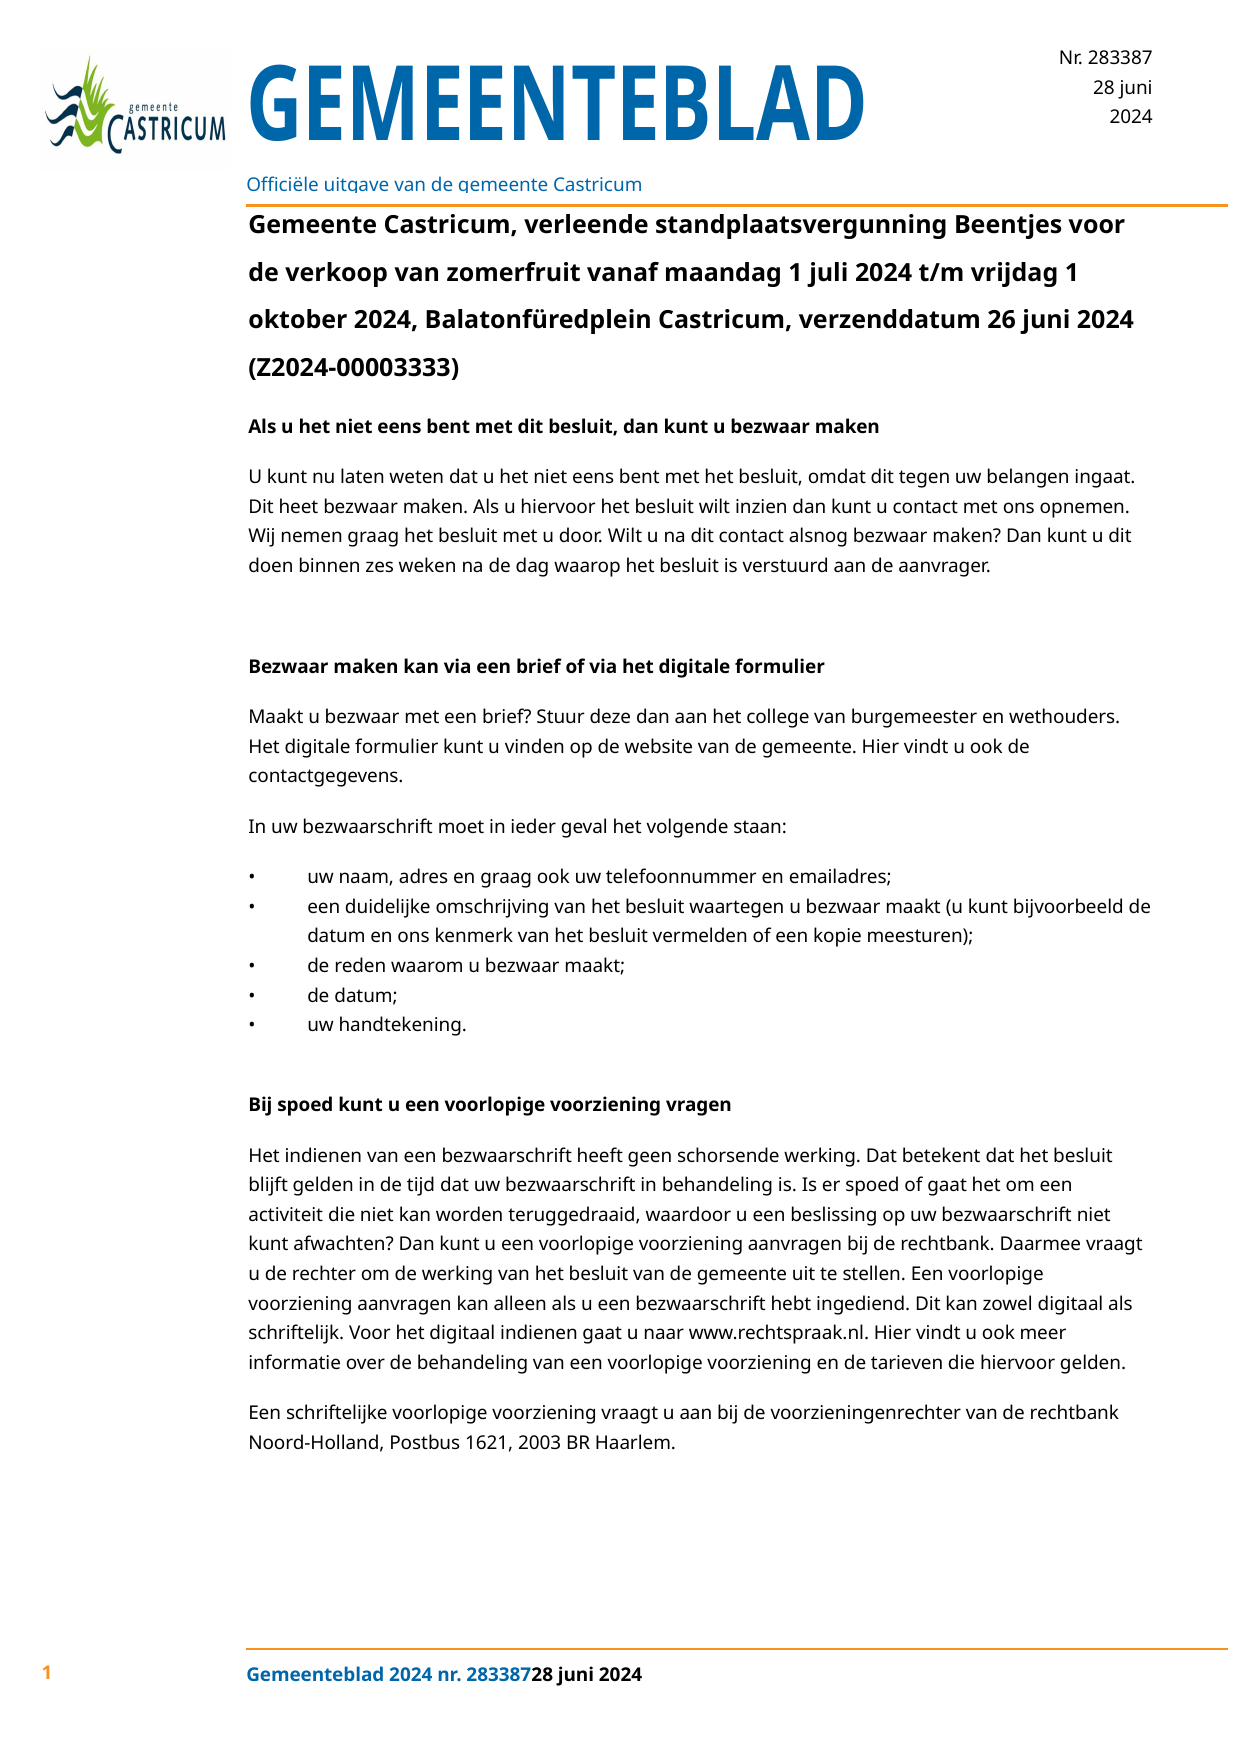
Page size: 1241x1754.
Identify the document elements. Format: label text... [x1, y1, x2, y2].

text U kunt nu laten weten dat u het niet eens bent met het besluit, omdat dit tegen uw belangen ingaat. Dit heet bezwaar maken. Als u hiervoor het besluit wilt inzien dan kunt u contact met ons opnemen. Wij nemen graag het besluit met u door. Wilt u na dit contact alsnog bezwaar maken? Dan kunt u dit doen binnen zes weken na de dag waarop het besluit is verstuurd aan de aanvrager. [248, 463, 1152, 578]
text Het indienen van een bezwaarschrift heeft geen schorsende werking. Dat betekent dat het besluit blijft gelden in de tijd dat uw bezwaarschrift in behandeling is. Is er spoed of gaat het om een activiteit die niet kan worden teruggedraaid, waardoor u een beslissing op uw bezwaarschrift niet kunt afwachten? Dan kunt u een voorlopige voorziening aanvragen bij de rechtbank. Daarmee vraagt u de rechter om de werking van het besluit van de gemeente uit te stellen. Een voorlopige voorziening aanvragen kan alleen als u een bezwaarschrift hebt ingediend. Dit kan zowel digitaal als schriftelijk. Voor het digitaal indienen gaat u naar www.rechtspraak.nl. Hier vindt u ook meer informatie over de behandeling van een voorlopige voorziening en de tarieven die hiervoor gelden. [248, 1142, 1152, 1375]
text Bezwaar maken kan via een brief of via het digitale formulier [248, 653, 1152, 679]
list een duidelijke omschrijving van het besluit waartegen u bezwaar maakt (u kunt bijvoorbeeld de datum en ons kenmerk van het besluit vermelden of een kopie meesturen); [248, 893, 1152, 948]
text Bij spoed kunt u een voorlopige voorziening vragen [248, 1091, 1152, 1117]
picture [41, 47, 231, 172]
text Een schriftelijke voorlopige voorziening vraagt u aan bij de voorzieningenrechter van de rechtbank Noord-Holland, Postbus 1621, 2003 BR Haarlem. [248, 1399, 1152, 1455]
text Als u het niet eens bent met dit besluit, dan kunt u bezwaar maken [248, 413, 1152, 439]
list uw handtekening. [248, 1011, 1152, 1037]
text In uw bezwaarschrift moet in ieder geval het volgende staan: [248, 813, 1152, 839]
list de reden waarom u bezwaar maakt; [248, 952, 1152, 978]
text Maakt u bezwaar met een brief? Stuur deze dan aan het college van burgemeester en wethouders. Het digitale formulier kunt u vinden op de website van de gemeente. Hier vindt u ook de contactgegevens. [248, 703, 1152, 788]
text Gemeente Castricum, verleende standplaatsvergunning Beentjes voor de verkoop van zomerfruit vanaf maandag 1 juli 2024 t/m vrijdag 1 oktober 2024, Balatonfüredplein Castricum, verzenddatum 26 juni 2024 (Z2024-00003333) [248, 207, 1152, 384]
list uw naam, adres en graag ook uw telefoonnummer en emailadres; [248, 863, 1152, 889]
list de datum; [248, 982, 1152, 1008]
